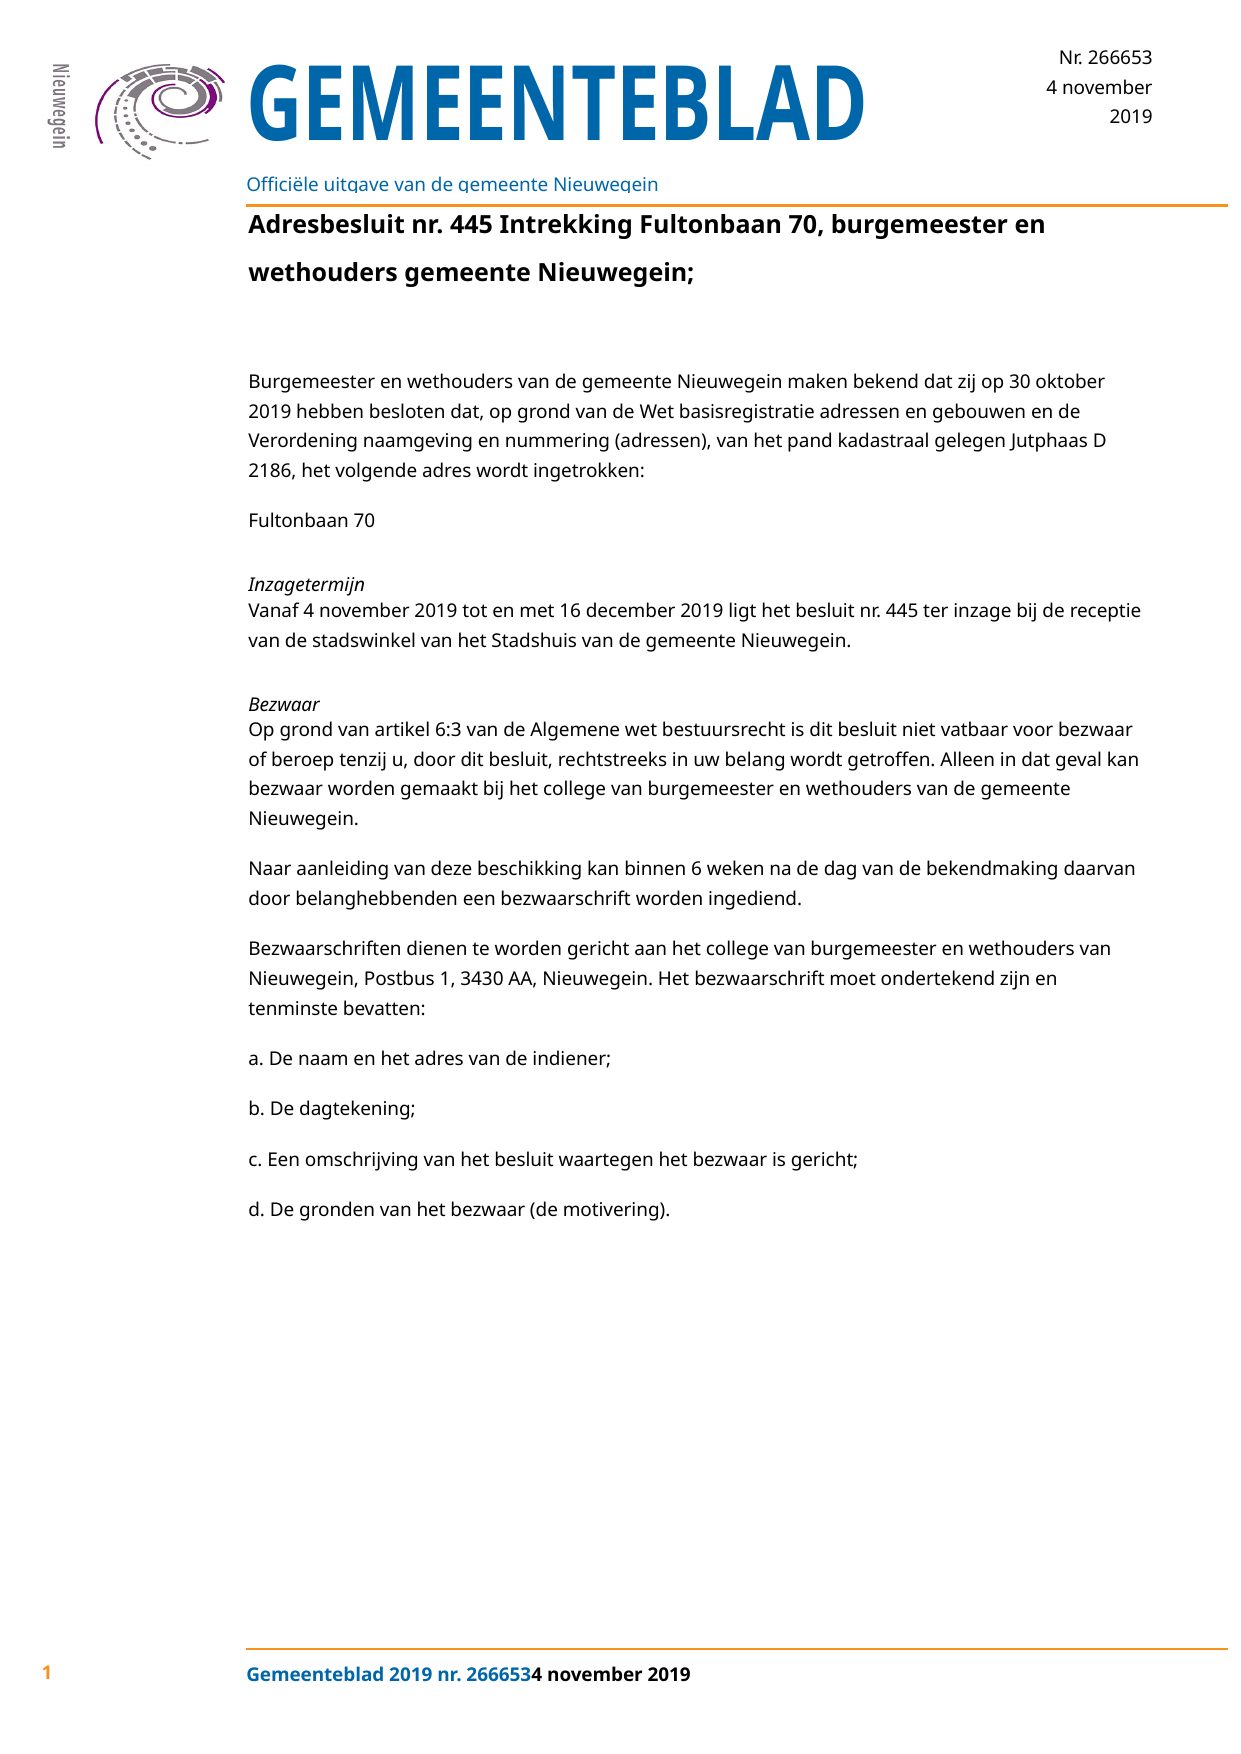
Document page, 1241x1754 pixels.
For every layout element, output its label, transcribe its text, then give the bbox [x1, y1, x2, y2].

text Naar aanleiding van deze beschikking kan binnen 6 weken na de dag van de bekendmaking daarvan door belanghebbenden een bezwaarschrift worden ingediend. [248, 856, 1152, 911]
text Inzagetermijn [248, 571, 1152, 597]
text b. De dagtekening; [248, 1096, 1152, 1121]
text Vanaf 4 november 2019 tot en met 16 december 2019 ligt het besluit nr. 445 ter inzage bij de receptie van de stadswinkel van het Stadshuis van de gemeente Nieuwegein. [248, 597, 1152, 652]
text Bezwaar [248, 691, 1152, 716]
text Burgemeester en wethouders van de gemeente Nieuwegein maken bekend dat zij op 30 oktober 2019 hebben besloten dat, op grond van de Wet basisregistratie adressen en gebouwen en de Verordening naamgeving en nummering (adressen), van het pand kadastraal gelegen Jutphaas D 2186, het volgende adres wordt ingetrokken: [248, 368, 1152, 483]
text a. De naam en het adres van de indiener; [248, 1045, 1152, 1071]
text Fultonbaan 70 [248, 507, 1152, 533]
text d. De gronden van het bezwaar (de motivering). [248, 1196, 1152, 1222]
text Bezwaarschriften dienen te worden gericht aan het college van burgemeester en wethouders van Nieuwegein, Postbus 1, 3430 AA, Nieuwegein. Het bezwaarschrift moet ondertekend zijn en tenminste bevatten: [248, 936, 1152, 1021]
text Adresbesluit nr. 445 Intrekking Fultonbaan 70, burgemeester en wethouders gemeente Nieuwegein; [248, 207, 1152, 288]
text Op grond van artikel 6:3 van de Algemene wet bestuursrecht is dit besluit niet vatbaar voor bezwaar of beroep tenzij u, door dit besluit, rechtstreeks in uw belang wordt getroffen. Alleen in dat geval kan bezwaar worden gemaakt bij het college van burgemeester en wethouders van de gemeente Nieuwegein. [248, 716, 1152, 831]
picture [41, 47, 231, 172]
text c. Een omschrijving van het besluit waartegen het bezwaar is gericht; [248, 1146, 1152, 1172]
